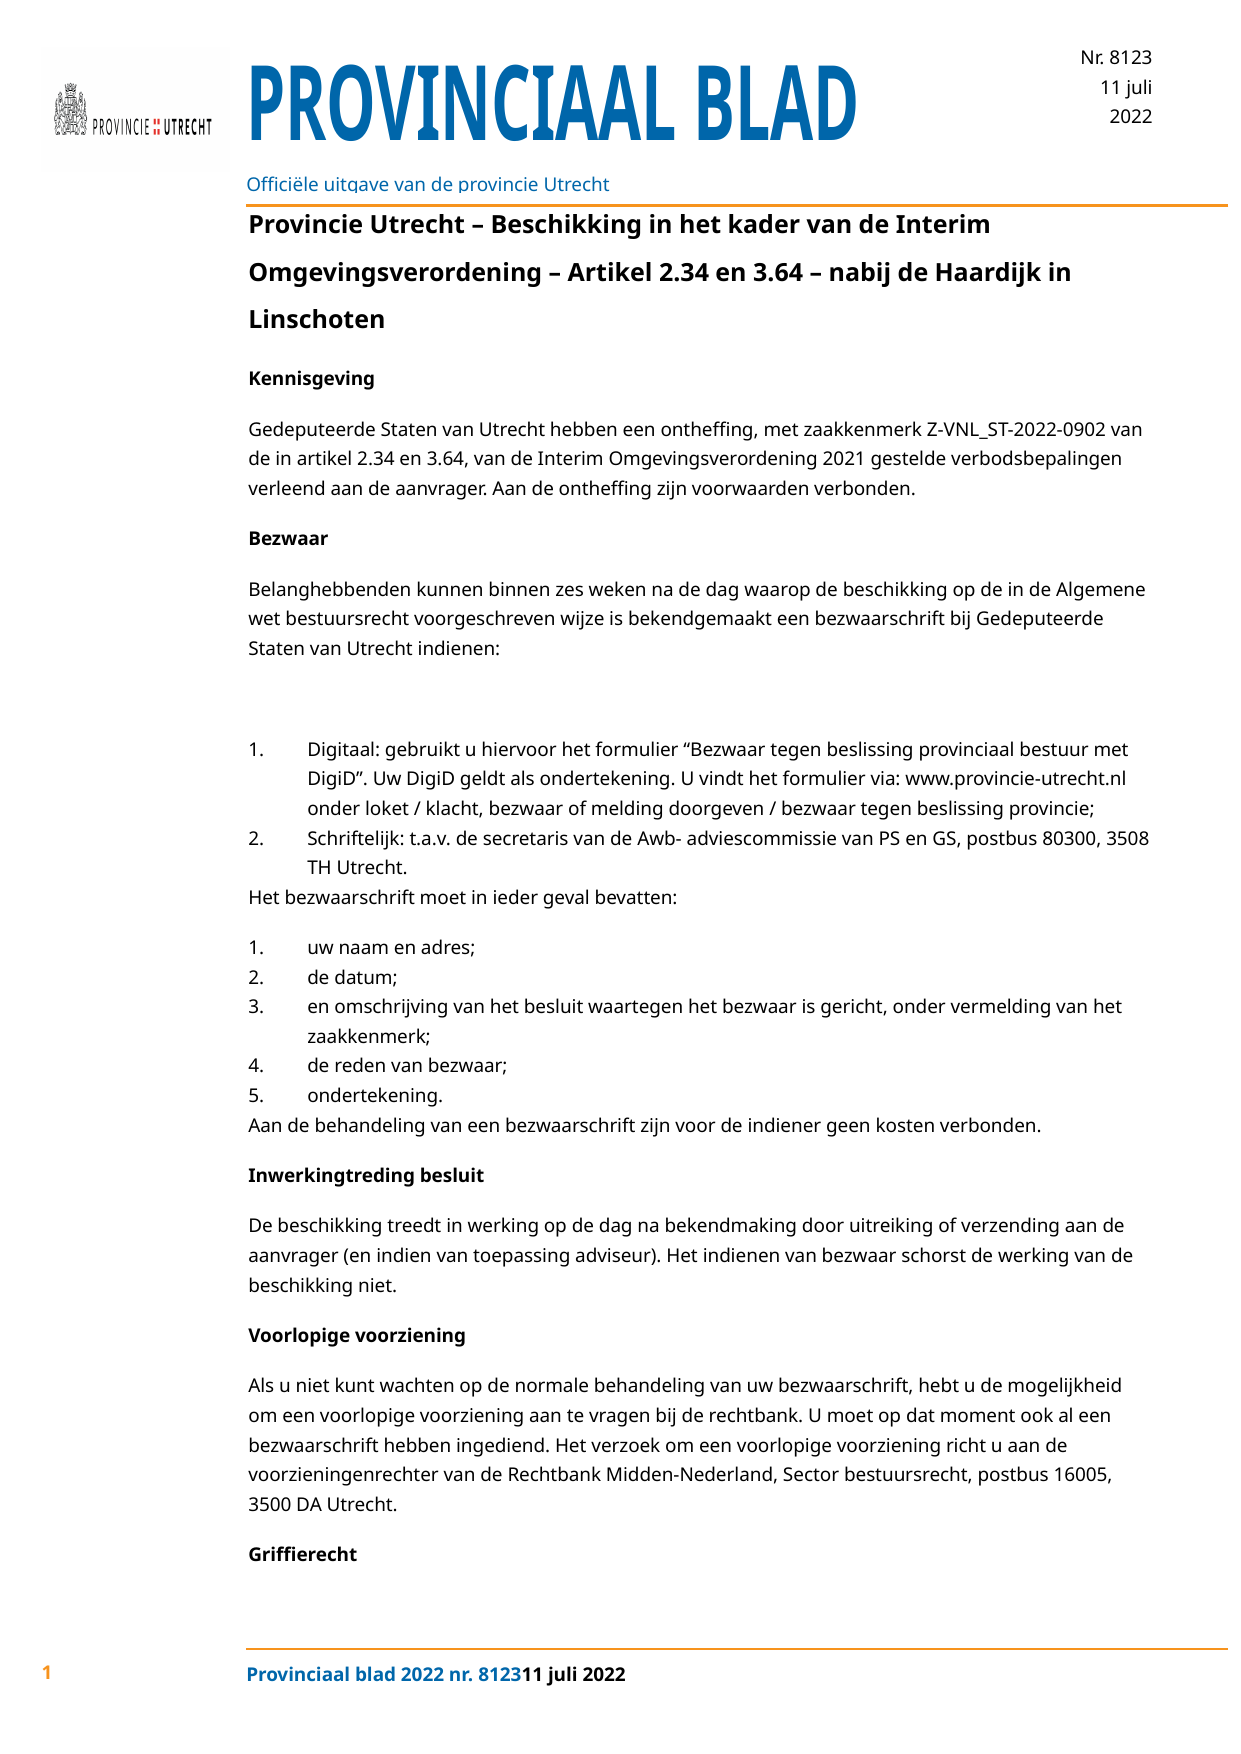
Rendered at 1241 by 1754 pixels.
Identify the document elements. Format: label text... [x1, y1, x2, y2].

list en omschrijving van het besluit waartegen het bezwaar is gericht, onder vermelding van het zaakkenmerk; [248, 993, 1152, 1049]
list Schriftelijk: t.a.v. de secretaris van de Awb- adviescommissie van PS en GS, postbus 80300, 3508 TH Utrecht. [248, 825, 1152, 880]
text Kennisgeving [248, 366, 1152, 391]
list de reden van bezwaar; [248, 1053, 1152, 1078]
text Gedeputeerde Staten van Utrecht hebben een ontheffing, met zaakkenmerk Z-VNL_ST-2022-0902 van de in artikel 2.34 en 3.64, van de Interim Omgevingsverordening 2021 gestelde verbodsbepalingen verleend aan de aanvrager. Aan de ontheffing zijn voorwaarden verbonden. [248, 416, 1152, 501]
picture [41, 47, 231, 172]
text Griffierecht [248, 1541, 1152, 1567]
text Bezwaar [248, 526, 1152, 551]
text Provincie Utrecht – Beschikking in het kader van de Interim Omgevingsverordening – Artikel 2.34 en 3.64 – nabij de Haardijk in Linschoten [248, 207, 1152, 336]
list de datum; [248, 964, 1152, 989]
text Aan de behandeling van een bezwaarschrift zijn voor de indiener geen kosten verbonden. [248, 1112, 1152, 1137]
text Het bezwaarschrift moet in ieder geval bevatten: [248, 884, 1152, 909]
text Inwerkingtreding besluit [248, 1162, 1152, 1188]
list uw naam en adres; [248, 934, 1152, 960]
list ondertekening. [248, 1082, 1152, 1108]
text Voorlopige voorziening [248, 1322, 1152, 1348]
list Digitaal: gebruikt u hiervoor het formulier “Bezwaar tegen beslissing provinciaal bestuur met DigiD”. Uw DigiD geldt als ondertekening. U vindt het formulier via: www.provincie-utrecht.nl onder loket / klacht, bezwaar of melding doorgeven / bezwaar tegen beslissing provincie; [248, 736, 1152, 821]
text Als u niet kunt wachten op de normale behandeling van uw bezwaarschrift, hebt u de mogelijkheid om een voorlopige voorziening aan te vragen bij de rechtbank. U moet op dat moment ook al een bezwaarschrift hebben ingediend. Het verzoek om een voorlopige voorziening richt u aan de voorzieningenrechter van de Rechtbank Midden-Nederland, Sector bestuursrecht, postbus 16005, 3500 DA Utrecht. [248, 1373, 1152, 1517]
text Belanghebbenden kunnen binnen zes weken na de dag waarop de beschikking op de in de Algemene wet bestuursrecht voorgeschreven wijze is bekendgemaakt een bezwaarschrift bij Gedeputeerde Staten van Utrecht indienen: [248, 576, 1152, 661]
text De beschikking treedt in werking op de dag na bekendmaking door uitreiking of verzending aan de aanvrager (en indien van toepassing adviseur). Het indienen van bezwaar schorst de werking van de beschikking niet. [248, 1213, 1152, 1297]
